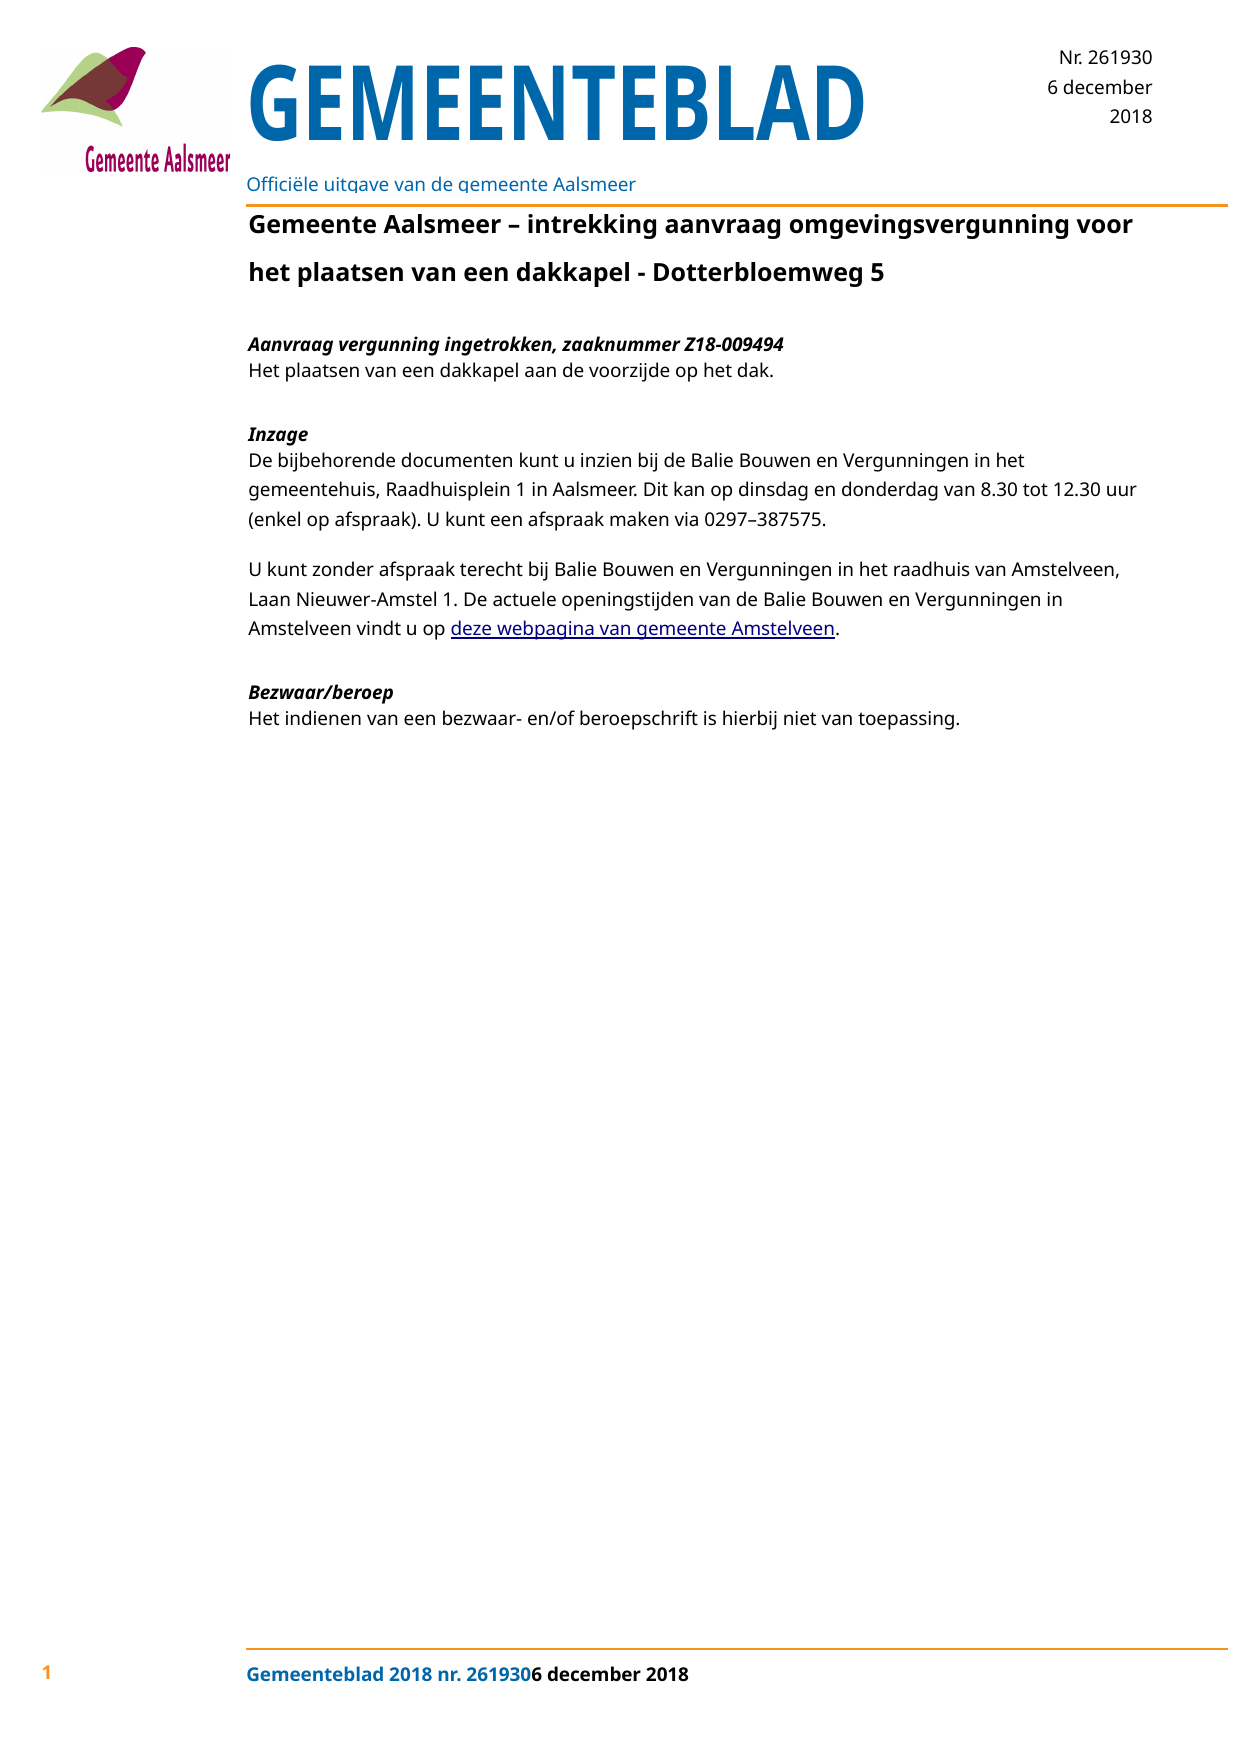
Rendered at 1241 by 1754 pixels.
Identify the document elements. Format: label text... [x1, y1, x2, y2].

text U kunt zonder afspraak terecht bij Balie Bouwen en Vergunningen in het raadhuis van Amstelveen, Laan Nieuwer-Amstel 1. De actuele openingstijden van de Balie Bouwen en Vergunningen in Amstelveen vindt u op deze webpagina van gemeente Amstelveen. [248, 556, 1152, 641]
text Bezwaar/beroep [248, 679, 1152, 705]
text Het plaatsen van een dakkapel aan de voorzijde op het dak. [248, 357, 1152, 383]
picture [41, 47, 231, 172]
text De bijbehorende documenten kunt u inzien bij de Balie Bouwen en Vergunningen in het gemeentehuis, Raadhuisplein 1 in Aalsmeer. Dit kan op dinsdag en donderdag van 8.30 tot 12.30 uur (enkel op afspraak). U kunt een afspraak maken via 0297–387575. [248, 447, 1152, 532]
text Gemeente Aalsmeer – intrekking aanvraag omgevingsvergunning voor het plaatsen van een dakkapel - Dotterbloemweg 5 [248, 207, 1152, 288]
text Het indienen van een bezwaar- en/of beroepschrift is hierbij niet van toepassing. [248, 705, 1152, 731]
text Aanvraag vergunning ingetrokken, zaaknummer Z18-009494 [248, 331, 1152, 357]
text Inzage [248, 421, 1152, 447]
